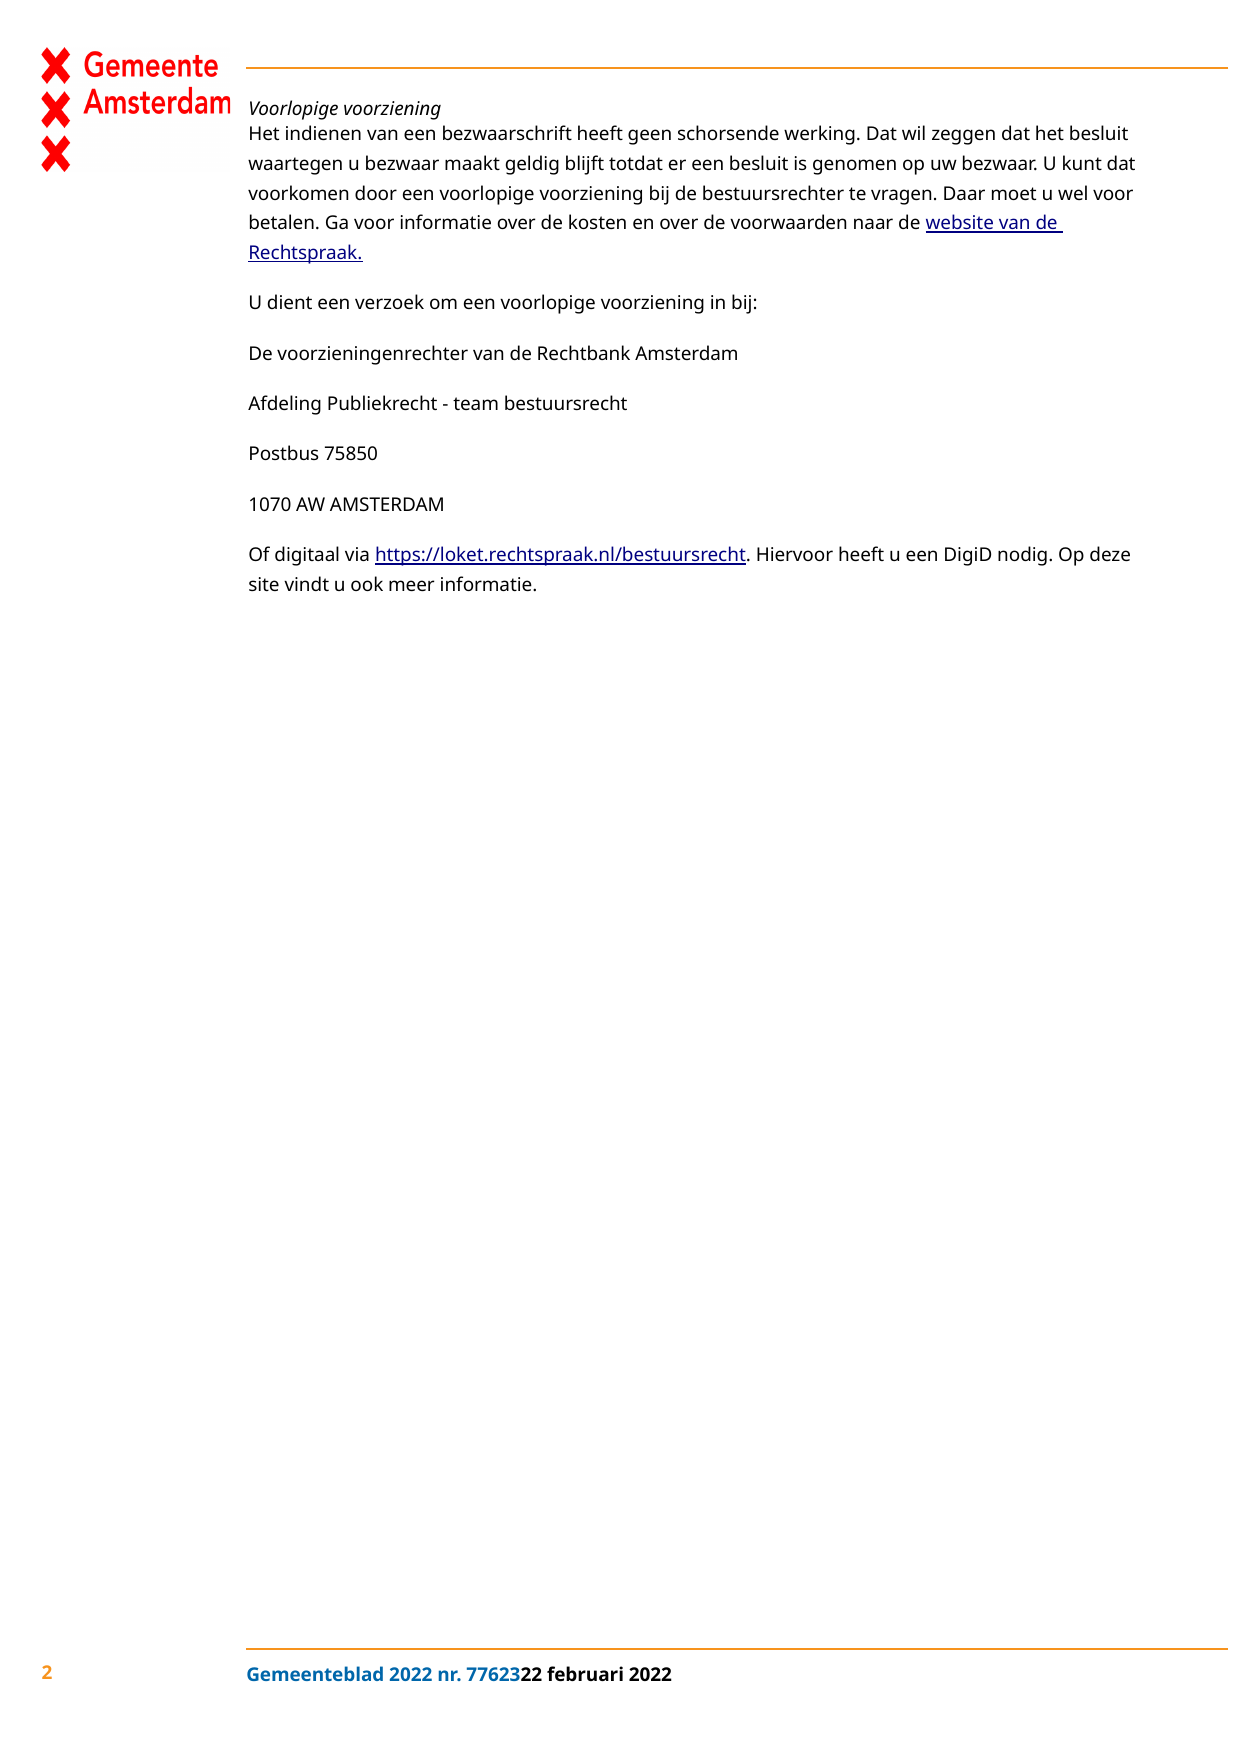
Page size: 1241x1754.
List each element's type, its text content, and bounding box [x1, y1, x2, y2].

text Of digitaal via https://loket.rechtspraak.nl/bestuursrecht. Hiervoor heeft u een DigiD nodig. Op deze site vindt u ook meer informatie. [248, 541, 1152, 597]
text U dient een verzoek om een voorlopige voorziening in bij: [248, 289, 1152, 315]
text Afdeling Publiekrecht - team bestuursrecht [248, 390, 1152, 416]
text Voorlopige voorziening [248, 95, 1152, 121]
picture [41, 47, 231, 172]
text De voorzieningenrechter van de Rechtbank Amsterdam [248, 340, 1152, 365]
text Postbus 75850 [248, 441, 1152, 466]
text 1070 AW AMSTERDAM [248, 491, 1152, 517]
text Het indienen van een bezwaarschrift heeft geen schorsende werking. Dat wil zeggen dat het besluit waartegen u bezwaar maakt geldig blijft totdat er een besluit is genomen op uw bezwaar. U kunt dat voorkomen door een voorlopige voorziening bij de bestuursrechter te vragen. Daar moet u wel voor betalen. Ga voor informatie over de kosten en over de voorwaarden naar de website van de Rechtspraak. [248, 121, 1152, 264]
